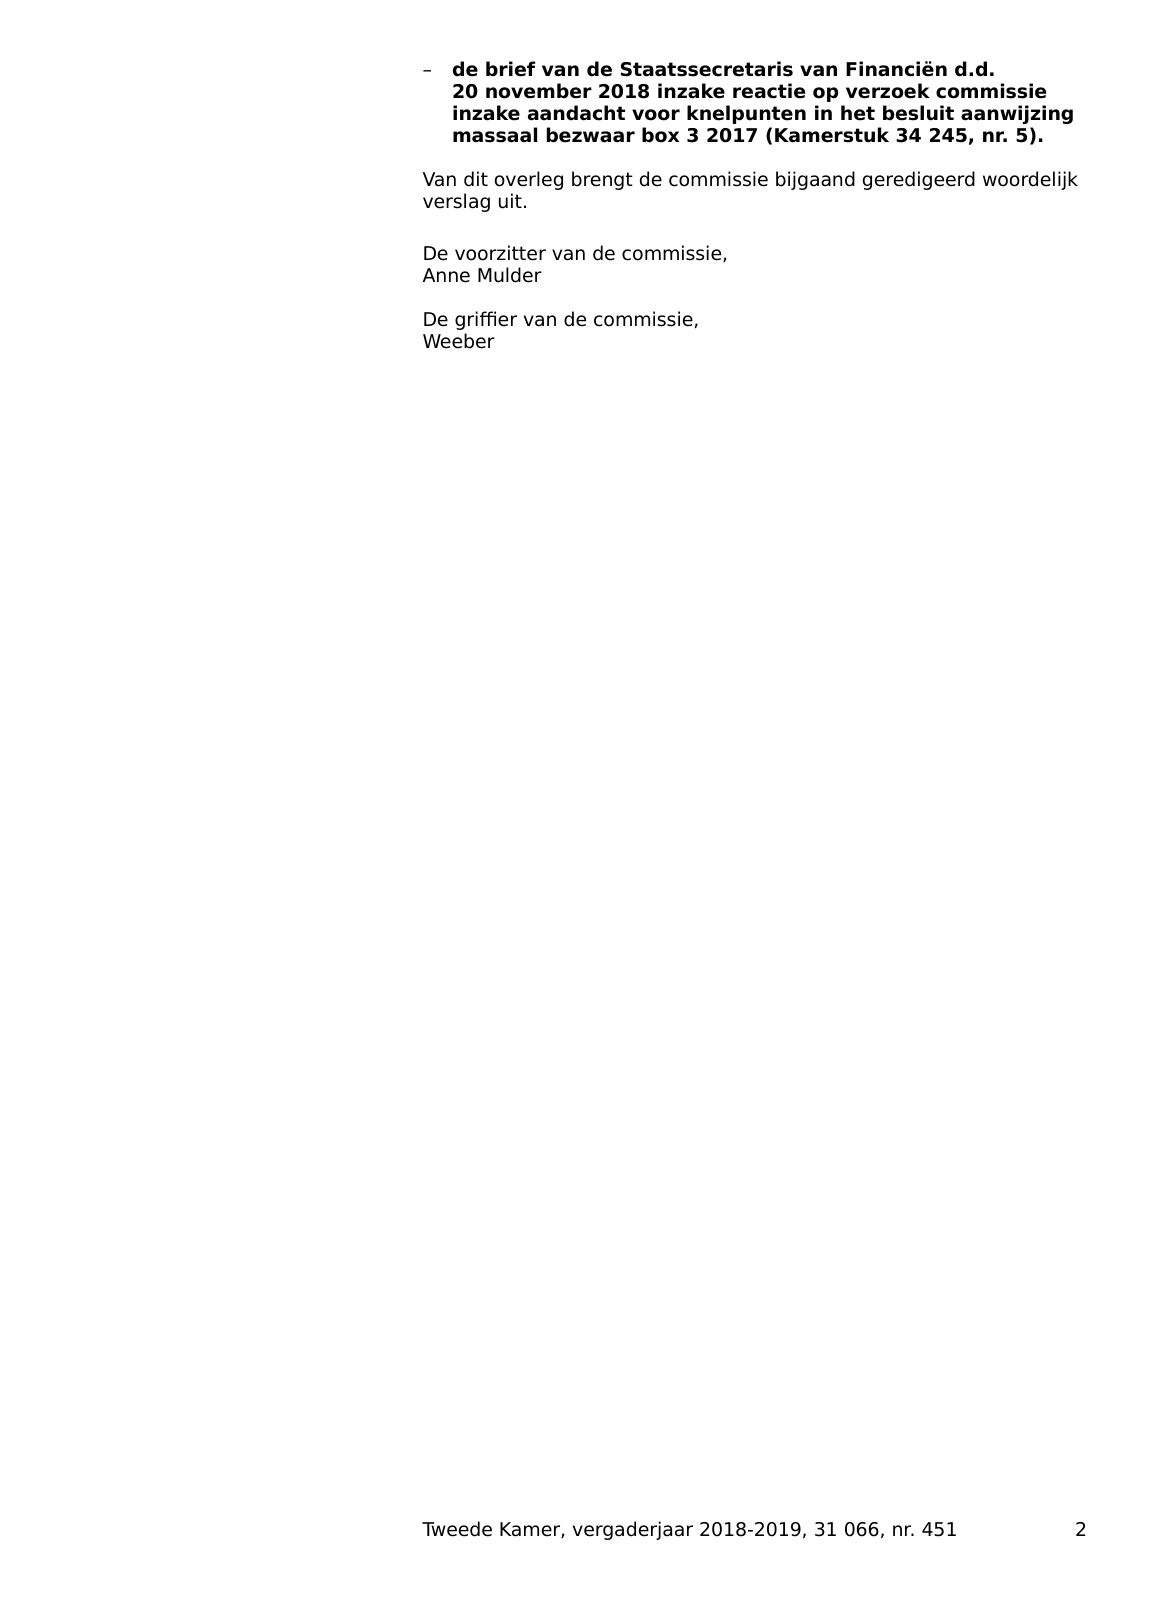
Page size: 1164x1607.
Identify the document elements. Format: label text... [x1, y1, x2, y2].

text De griffier van de commissie, Weeber [422, 309, 1087, 353]
text – de brief van de Staatssecretaris van Financiën d.d. 20 november 2018 inzake reactie op verzoek commissie inzake aandacht voor knelpunten in het besluit aanwijzing massaal bezwaar box 3 2017 (Kamerstuk 34 245, nr. 5). [422, 59, 1087, 147]
text Van dit overleg brengt de commissie bijgaand geredigeerd woordelijk verslag uit. [422, 169, 1087, 213]
text De voorzitter van de commissie, Anne Mulder [422, 243, 1087, 287]
